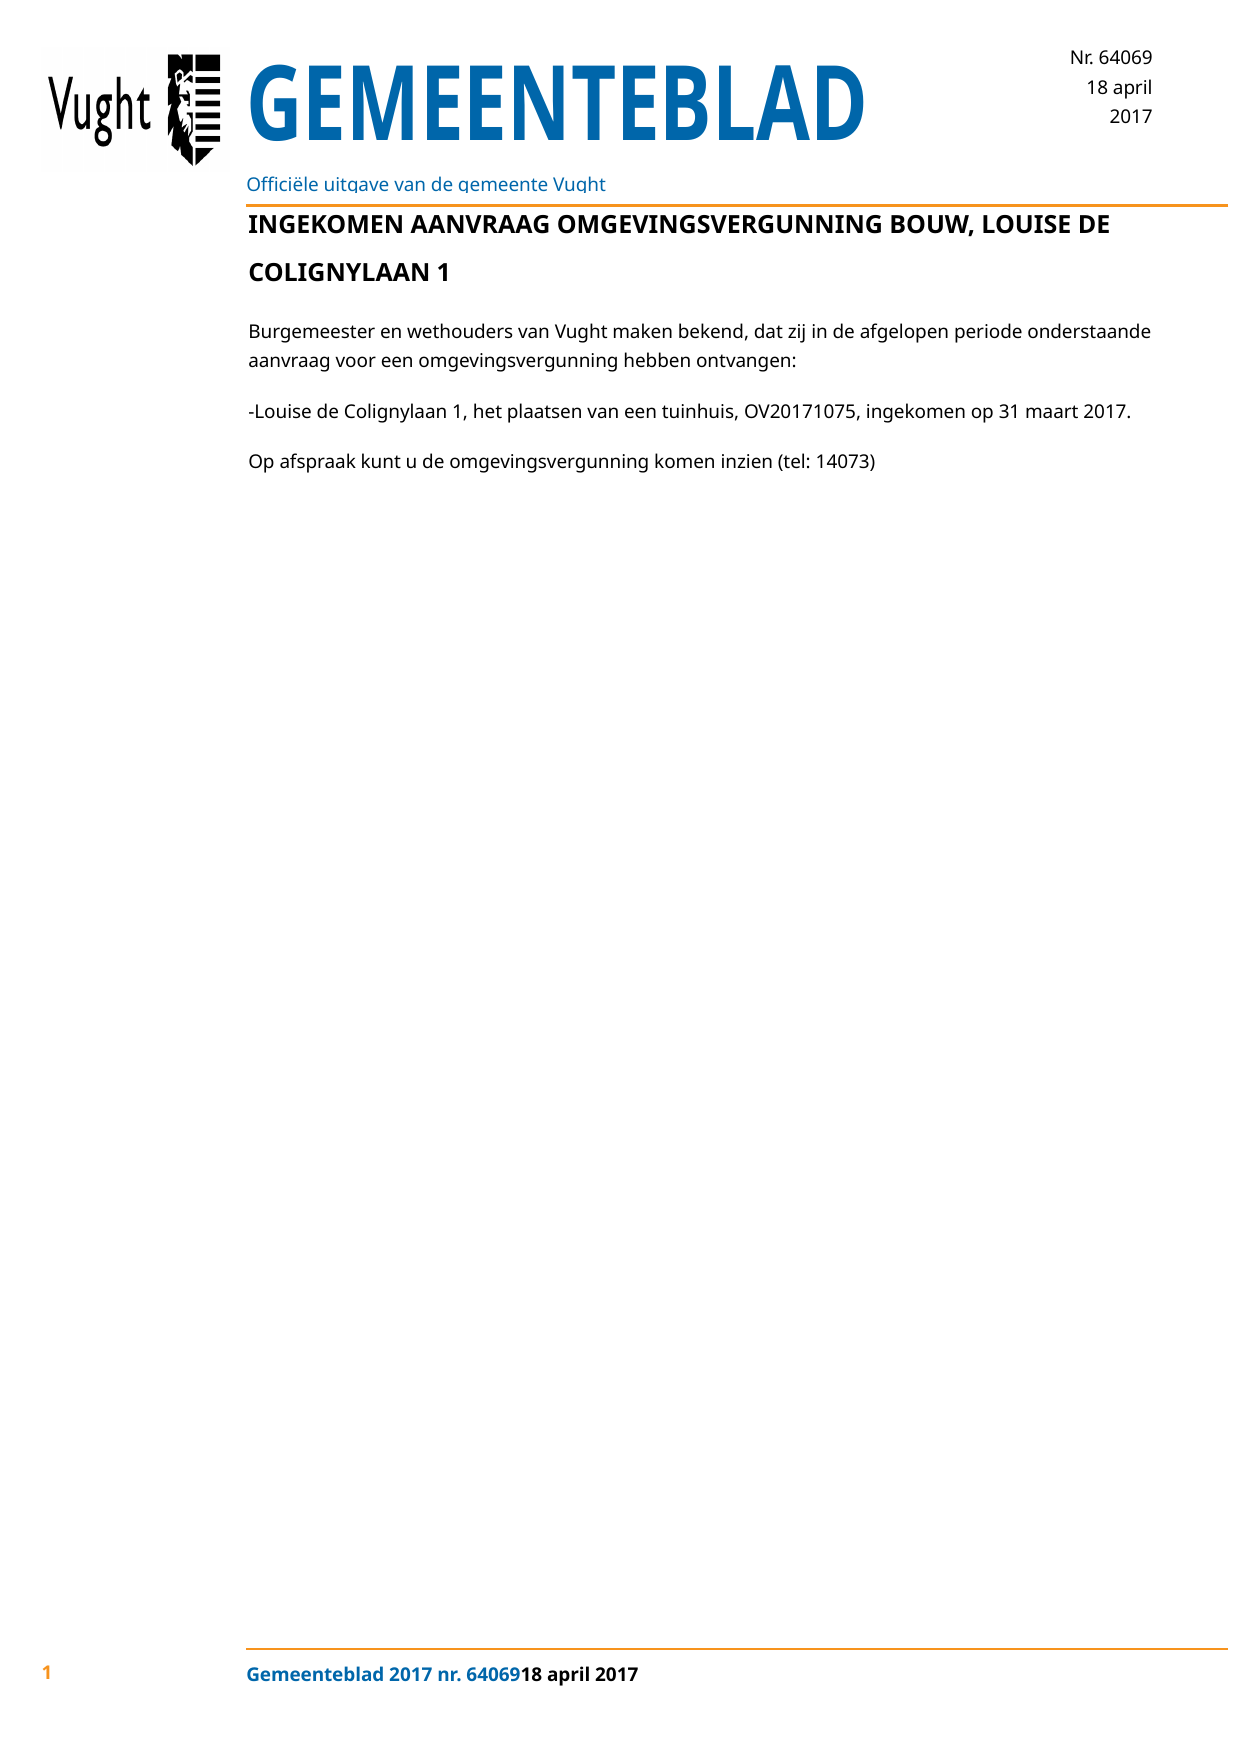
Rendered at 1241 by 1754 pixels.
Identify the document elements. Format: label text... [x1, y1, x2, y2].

picture [41, 47, 231, 172]
text -Louise de Colignylaan 1, het plaatsen van een tuinhuis, OV20171075, ingekomen op 31 maart 2017. [248, 398, 1152, 424]
text Op afspraak kunt u de omgevingsvergunning komen inzien (tel: 14073) [248, 448, 1152, 474]
text INGEKOMEN AANVRAAG OMGEVINGSVERGUNNING BOUW, LOUISE DE COLIGNYLAAN 1 [248, 207, 1152, 288]
text Burgemeester en wethouders van Vught maken bekend, dat zij in de afgelopen periode onderstaande aanvraag voor een omgevingsvergunning hebben ontvangen: [248, 318, 1152, 373]
